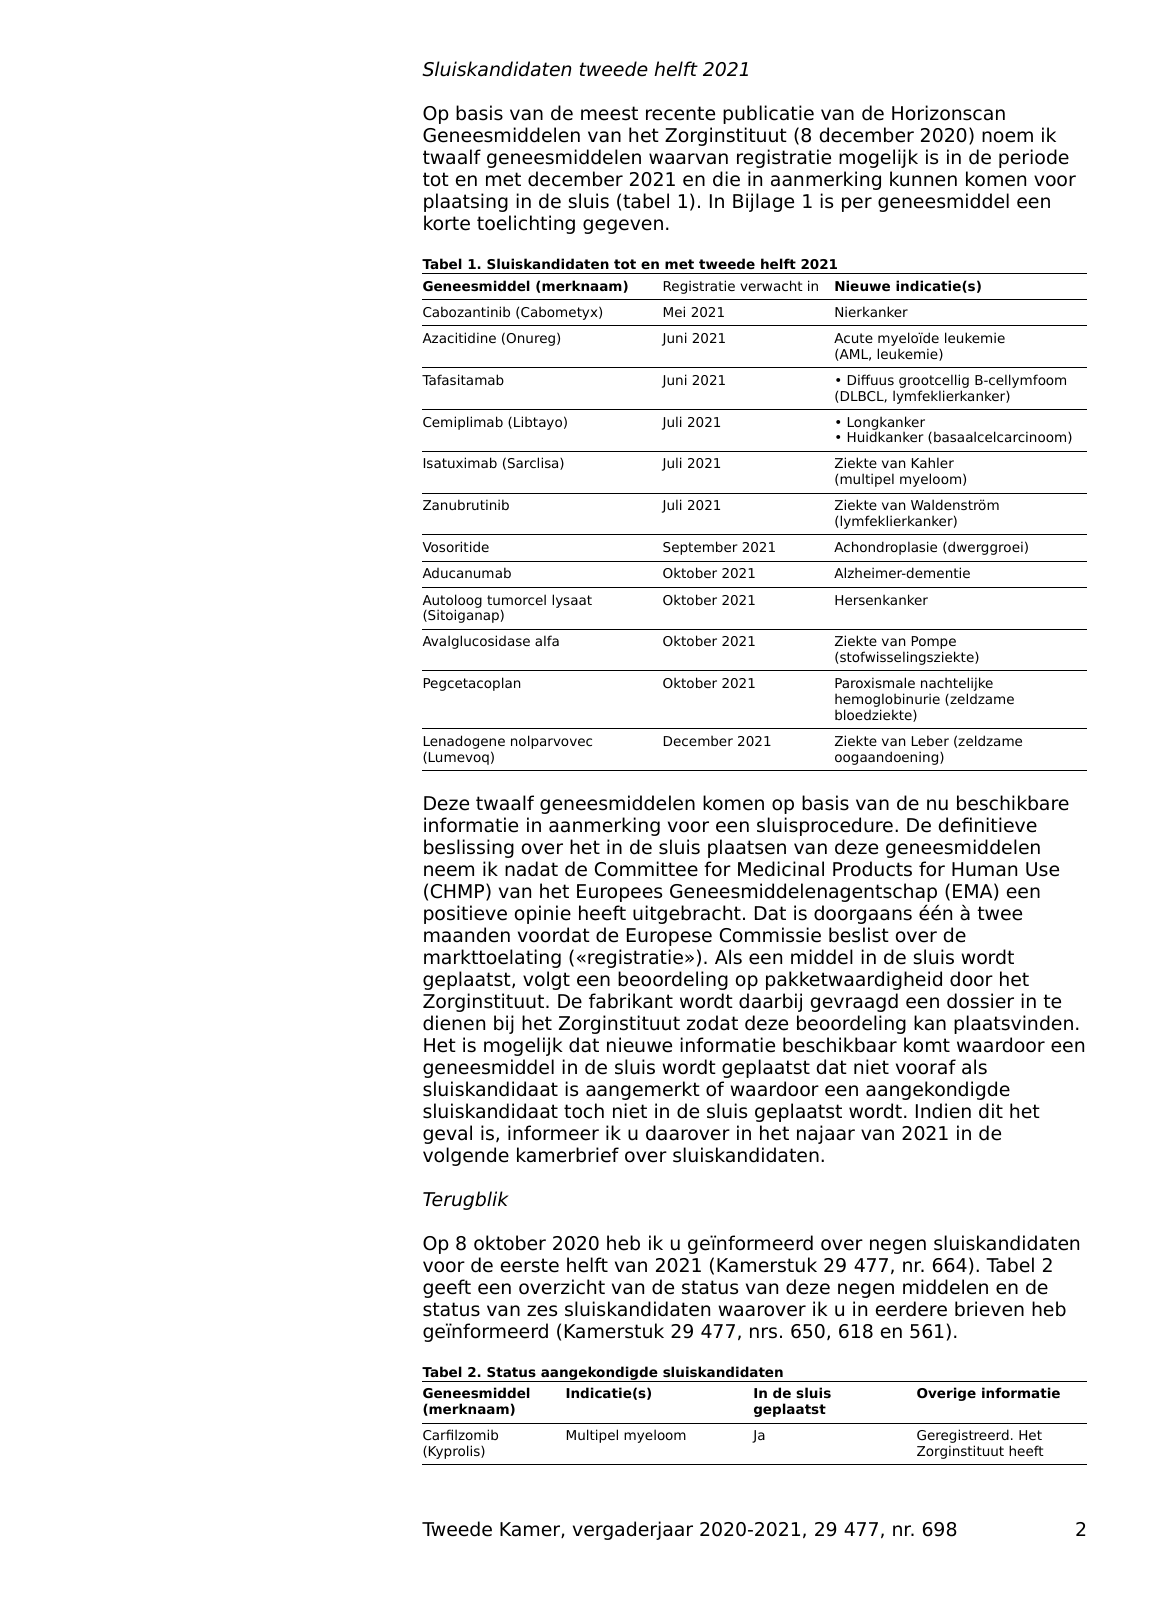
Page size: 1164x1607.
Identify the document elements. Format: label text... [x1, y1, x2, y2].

table_header Tabel 1. Sluiskandidaten tot en met tweede helft 2021 [422, 257, 1087, 273]
table_cell Ja [747, 1424, 910, 1464]
table_cell Nierkanker [828, 300, 1087, 325]
text Op basis van de meest recente publicatie van de Horizonscan Geneesmiddelen van het Zorginstituut (8 december 2020) noem ik twaalf geneesmiddelen waarvan registratie mogelijk is in de periode tot en met december 2021 en die in aanmerking kunnen komen voor plaatsing in de sluis (tabel 1). In Bijlage 1 is per geneesmiddel een korte toelichting gegeven. [422, 103, 1087, 235]
table_cell Oktober 2021 [656, 588, 828, 628]
text Het is mogelijk dat nieuwe informatie beschikbaar komt waardoor een geneesmiddel in de sluis wordt geplaatst dat niet vooraf als sluiskandidaat is aangemerkt of waardoor een aangekondigde sluiskandidaat toch niet in de sluis geplaatst wordt. Indien dit het geval is, informeer ik u daarover in het najaar van 2021 in de volgende kamerbrief over sluiskandidaten. [422, 1035, 1087, 1167]
table_cell Nieuwe indicatie(s) [828, 274, 1087, 299]
table_cell Isatuximab (Sarclisa) [422, 452, 656, 492]
table_cell Oktober 2021 [656, 630, 828, 670]
table_cell Zanubrutinib [422, 494, 656, 534]
table_cell Oktober 2021 [656, 671, 828, 728]
table_cell September 2021 [656, 535, 828, 561]
table_cell Autoloog tumorcel lysaat (Sitoiganap) [422, 588, 656, 628]
table_cell Cabozantinib (Cabometyx) [422, 300, 656, 325]
table_cell In de sluis geplaatst [747, 1382, 910, 1422]
table_cell Overige informatie [910, 1382, 1087, 1422]
table_header Tabel 2. Status aangekondigde sluiskandidaten [422, 1365, 1087, 1381]
table_cell Geregistreerd. Het Zorginstituut heeft [910, 1424, 1087, 1464]
table_cell December 2021 [656, 729, 828, 770]
table_cell Hersenkanker [828, 588, 1087, 628]
table_cell Geneesmiddel (merknaam) [422, 274, 656, 299]
table_cell Lenadogene nolparvovec (Lumevoq) [422, 729, 656, 770]
text Op 8 oktober 2020 heb ik u geïnformeerd over negen sluiskandidaten voor de eerste helft van 2021 (Kamerstuk 29 477, nr. 664). Tabel 2 geeft een overzicht van de status van deze negen middelen en de status van zes sluiskandidaten waarover ik u in eerdere brieven heb geïnformeerd (Kamerstuk 29 477, nrs. 650, 618 en 561). [422, 1233, 1087, 1343]
subtitle Sluiskandidaten tweede helft 2021 [422, 59, 1087, 81]
table_cell Juli 2021 [656, 494, 828, 534]
table_cell Juni 2021 [656, 326, 828, 367]
table_cell Alzheimer-dementie [828, 562, 1087, 587]
table_cell Carfilzomib (Kyprolis) [422, 1424, 559, 1464]
table_cell Juli 2021 [656, 452, 828, 492]
table_cell Juni 2021 [656, 368, 828, 409]
table_cell • Diffuus grootcellig B-cellymfoom (DLBCL, lymfeklierkanker) [828, 368, 1087, 409]
table_cell Ziekte van Leber (zeldzame oogaandoening) [828, 729, 1087, 770]
table_cell Ziekte van Pompe (stofwisselingsziekte) [828, 630, 1087, 670]
table_cell Acute myeloïde leukemie (AML, leukemie) [828, 326, 1087, 367]
table_cell Registratie verwacht in [656, 274, 828, 299]
table_cell Mei 2021 [656, 300, 828, 325]
table_cell Tafasitamab [422, 368, 656, 409]
table_cell Achondroplasie (dwerggroei) [828, 535, 1087, 561]
table_cell Aducanumab [422, 562, 656, 587]
table_cell Geneesmiddel (merknaam) [422, 1382, 559, 1422]
table_cell Multipel myeloom [560, 1424, 747, 1464]
table_cell Paroxismale nachtelijke hemoglobinurie (zeldzame bloedziekte) [828, 671, 1087, 728]
table_cell Vosoritide [422, 535, 656, 561]
table_cell Avalglucosidase alfa [422, 630, 656, 670]
table_cell Ziekte van Waldenström (lymfeklierkanker) [828, 494, 1087, 534]
table_cell Cemiplimab (Libtayo) [422, 410, 656, 451]
table_cell Indicatie(s) [560, 1382, 747, 1422]
subtitle Terugblik [422, 1189, 1087, 1211]
table_cell Oktober 2021 [656, 562, 828, 587]
table_cell Juli 2021 [656, 410, 828, 451]
table_cell Ziekte van Kahler (multipel myeloom) [828, 452, 1087, 492]
table_cell Pegcetacoplan [422, 671, 656, 728]
text Deze twaalf geneesmiddelen komen op basis van de nu beschikbare informatie in aanmerking voor een sluisprocedure. De definitieve beslissing over het in de sluis plaatsen van deze geneesmiddelen neem ik nadat de Committee for Medicinal Products for Human Use (CHMP) van het Europees Geneesmiddelenagentschap (EMA) een positieve opinie heeft uitgebracht. Dat is doorgaans één à twee maanden voordat de Europese Commissie beslist over de markttoelating («registratie»). Als een middel in de sluis wordt geplaatst, volgt een beoordeling op pakketwaardigheid door het Zorginstituut. De fabrikant wordt daarbij gevraagd een dossier in te dienen bij het Zorginstituut zodat deze beoordeling kan plaatsvinden. [422, 793, 1087, 1035]
table_cell Azacitidine (Onureg) [422, 326, 656, 367]
table_cell • Longkanker • Huidkanker (basaalcelcarcinoom) [828, 410, 1087, 451]
